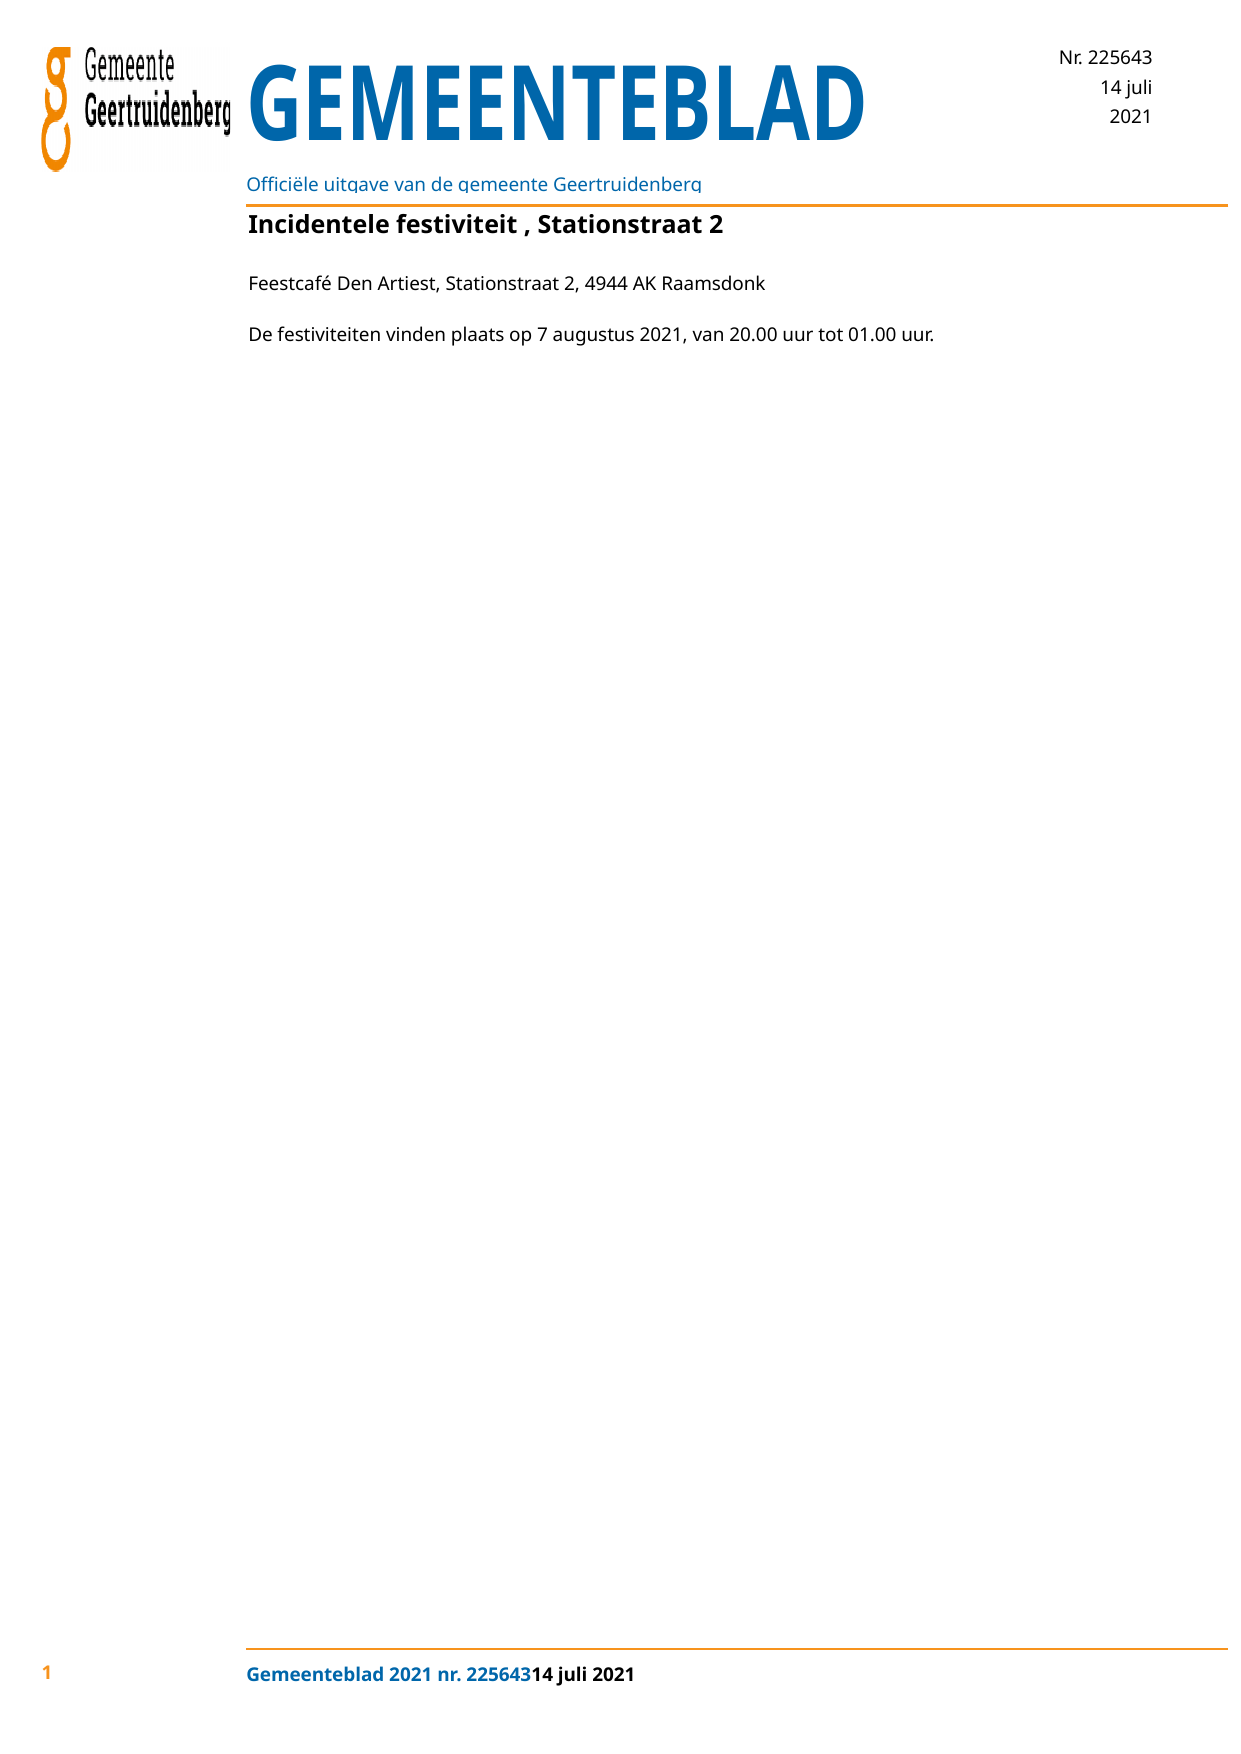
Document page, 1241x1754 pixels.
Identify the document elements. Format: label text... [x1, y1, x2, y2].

text Incidentele festiviteit , Stationstraat 2 [248, 207, 1152, 241]
text Feestcafé Den Artiest, Stationstraat 2, 4944 AK Raamsdonk [248, 270, 1152, 296]
picture [41, 47, 231, 172]
text De festiviteiten vinden plaats op 7 augustus 2021, van 20.00 uur tot 01.00 uur. [248, 321, 1152, 346]
